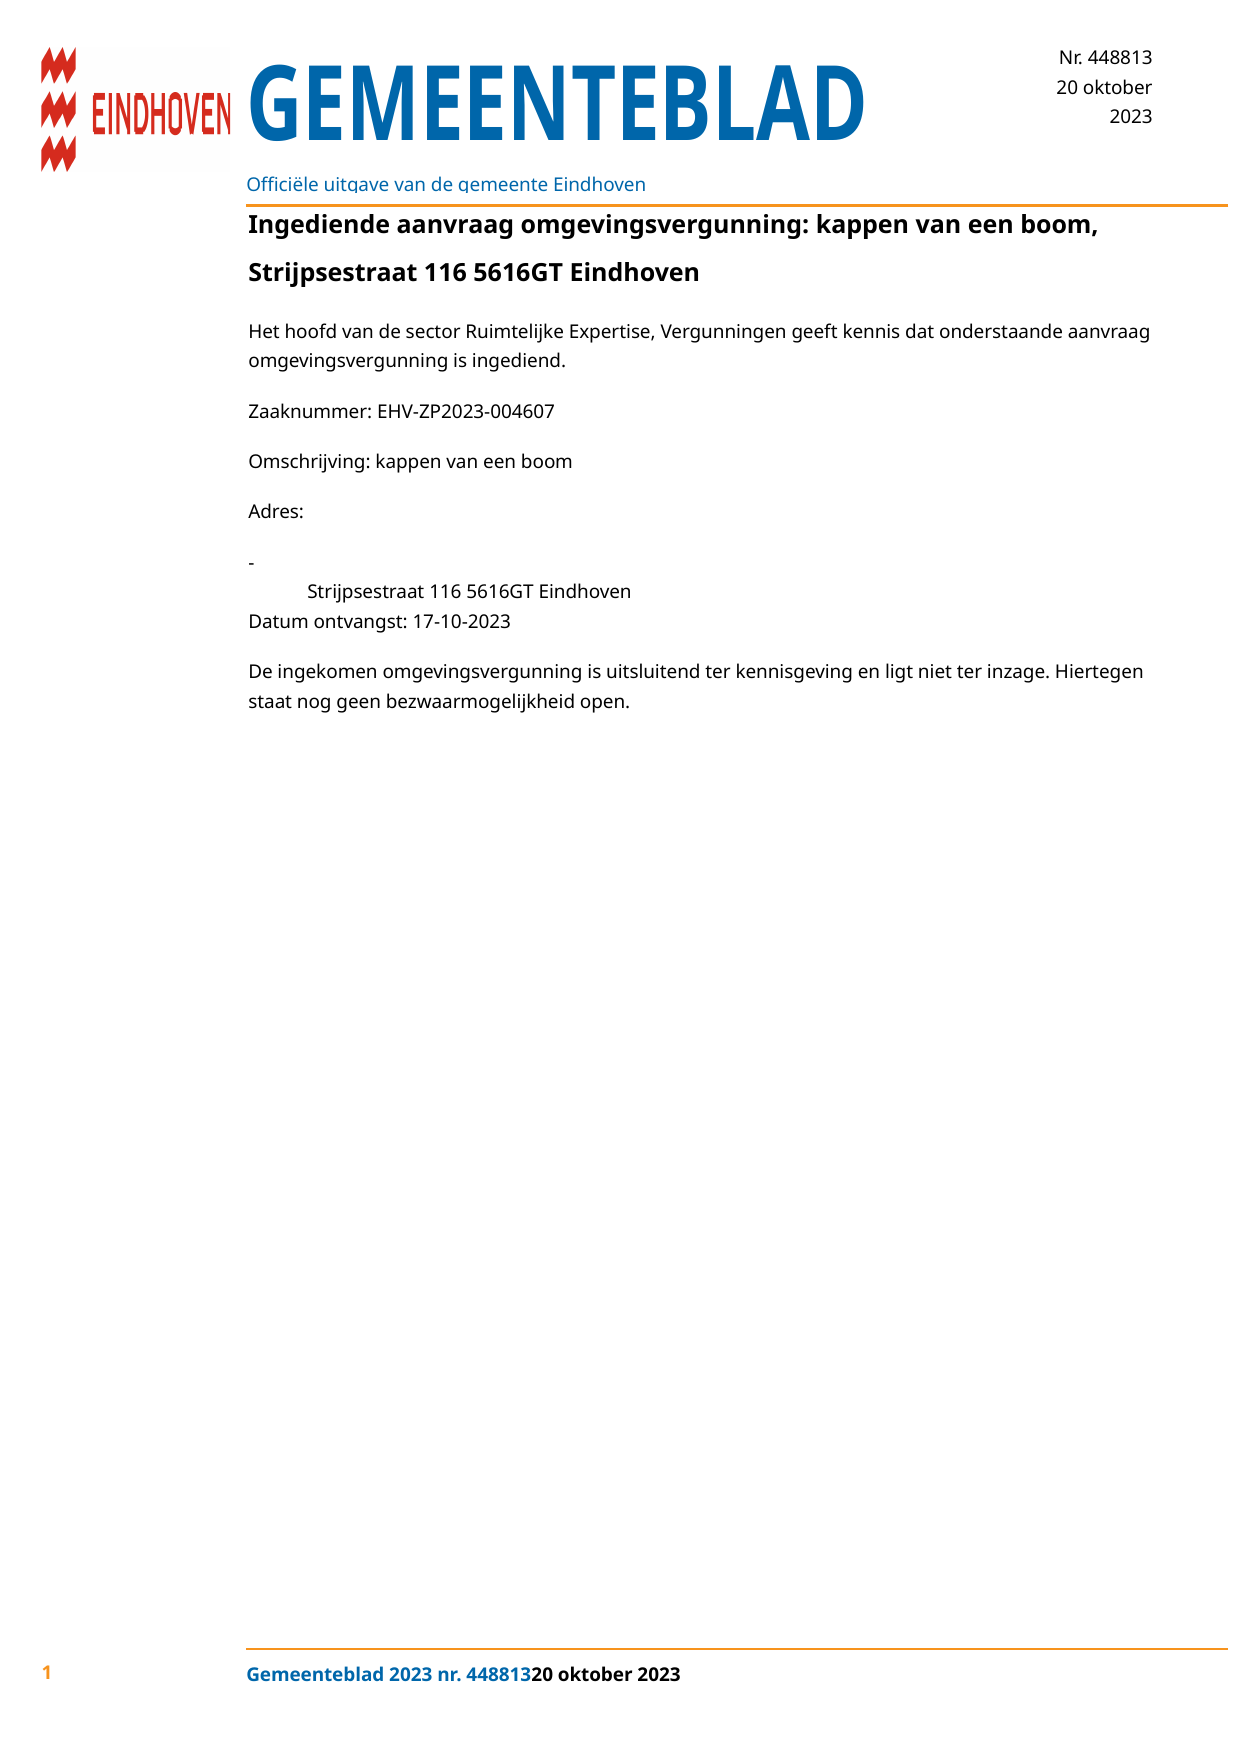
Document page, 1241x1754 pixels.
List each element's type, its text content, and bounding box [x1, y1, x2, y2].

picture [41, 47, 231, 172]
text De ingekomen omgevingsvergunning is uitsluitend ter kennisgeving en ligt niet ter inzage. Hiertegen staat nog geen bezwaarmogelijkheid open. [248, 659, 1152, 714]
text Ingediende aanvraag omgevingsvergunning: kappen van een boom, Strijpsestraat 116 5616GT Eindhoven [248, 207, 1152, 288]
text Zaaknummer: EHV-ZP2023-004607 [248, 398, 1152, 424]
text Omschrijving: kappen van een boom [248, 448, 1152, 474]
text Het hoofd van de sector Ruimtelijke Expertise, Vergunningen geeft kennis dat onderstaande aanvraag omgevingsvergunning is ingediend. [248, 318, 1152, 373]
list Strijpsestraat 116 5616GT Eindhoven [248, 579, 1152, 604]
text Datum ontvangst: 17-10-2023 [248, 608, 1152, 634]
text Adres: [248, 499, 1152, 524]
